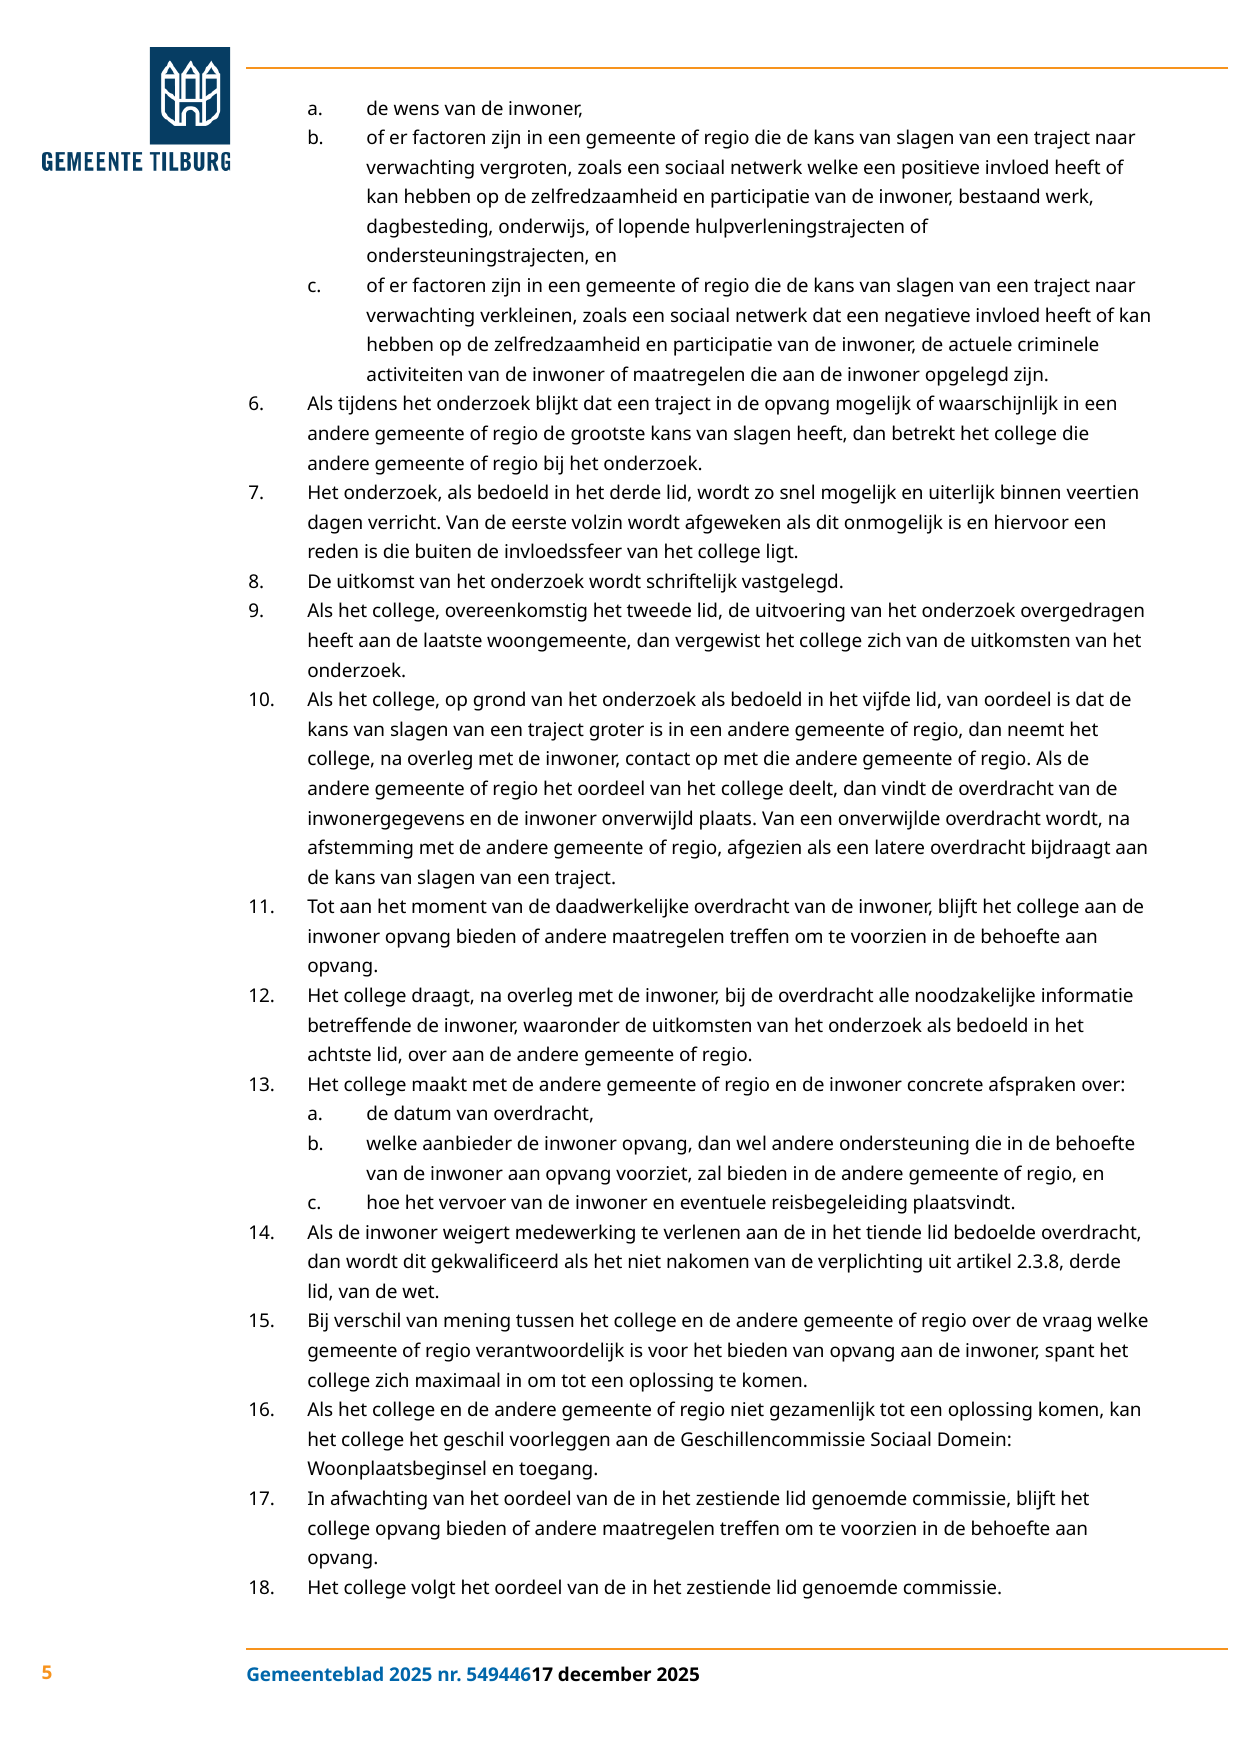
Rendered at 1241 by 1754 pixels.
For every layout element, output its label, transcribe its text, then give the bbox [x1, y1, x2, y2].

list Als het college, op grond van het onderzoek als bedoeld in het vijfde lid, van oordeel is dat de kans van slagen van een traject groter is in een andere gemeente of regio, dan neemt het college, na overleg met de inwoner, contact op met die andere gemeente of regio. Als de andere gemeente of regio het oordeel van het college deelt, dan vindt de overdracht van de inwonergegevens en de inwoner onverwijld plaats. Van een onverwijlde overdracht wordt, na afstemming met de andere gemeente of regio, afgezien als een latere overdracht bijdraagt aan de kans van slagen van een traject. [248, 686, 1152, 890]
list Het college volgt het oordeel van de in het zestiende lid genoemde commissie. [248, 1574, 1152, 1600]
list Als het college en de andere gemeente of regio niet gezamenlijk tot een oplossing komen, kan het college het geschil voorleggen aan de Geschillencommissie Sociaal Domein: Woonplaatsbeginsel en toegang. [248, 1396, 1152, 1481]
list Als de inwoner weigert medewerking te verlenen aan de in het tiende lid bedoelde overdracht, dan wordt dit gekwalificeerd als het niet nakomen van de verplichting uit artikel 2.3.8, derde lid, van de wet. [248, 1219, 1152, 1304]
list Het onderzoek, als bedoeld in het derde lid, wordt zo snel mogelijk en uiterlijk binnen veertien dagen verricht. Van de eerste volzin wordt afgeweken als dit onmogelijk is en hiervoor een reden is die buiten de invloedssfeer van het college ligt. [248, 479, 1152, 564]
list de datum van overdracht, [307, 1101, 1152, 1126]
list of er factoren zijn in een gemeente of regio die de kans van slagen van een traject naar verwachting verkleinen, zoals een sociaal netwerk dat een negatieve invloed heeft of kan hebben op de zelfredzaamheid en participatie van de inwoner, de actuele criminele activiteiten van de inwoner of maatregelen die aan de inwoner opgelegd zijn. [307, 272, 1152, 387]
list Bij verschil van mening tussen het college en de andere gemeente of regio over de vraag welke gemeente of regio verantwoordelijk is voor het bieden van opvang aan de inwoner, spant het college zich maximaal in om tot een oplossing te komen. [248, 1308, 1152, 1393]
list In afwachting van het oordeel van de in het zestiende lid genoemde commissie, blijft het college opvang bieden of andere maatregelen treffen om te voorzien in de behoefte aan opvang. [248, 1485, 1152, 1570]
list Het college maakt met de andere gemeente of regio en de inwoner concrete afspraken over: [248, 1071, 1152, 1097]
list De uitkomst van het onderzoek wordt schriftelijk vastgelegd. [248, 568, 1152, 594]
list Als tijdens het onderzoek blijkt dat een traject in de opvang mogelijk of waarschijnlijk in een andere gemeente of regio de grootste kans van slagen heeft, dan betrekt het college die andere gemeente of regio bij het onderzoek. [248, 391, 1152, 476]
list welke aanbieder de inwoner opvang, dan wel andere ondersteuning die in de behoefte van de inwoner aan opvang voorziet, zal bieden in de andere gemeente of regio, en [307, 1130, 1152, 1186]
list Als het college, overeenkomstig het tweede lid, de uitvoering van het onderzoek overgedragen heeft aan de laatste woongemeente, dan vergewist het college zich van de uitkomsten van het onderzoek. [248, 598, 1152, 683]
list Het college draagt, na overleg met de inwoner, bij de overdracht alle noodzakelijke informatie betreffende de inwoner, waaronder de uitkomsten van het onderzoek als bedoeld in het achtste lid, over aan de andere gemeente of regio. [248, 982, 1152, 1067]
list de wens van de inwoner, [307, 95, 1152, 121]
list Tot aan het moment van de daadwerkelijke overdracht van de inwoner, blijft het college aan de inwoner opvang bieden of andere maatregelen treffen om te voorzien in de behoefte aan opvang. [248, 893, 1152, 978]
list of er factoren zijn in een gemeente of regio die de kans van slagen van een traject naar verwachting vergroten, zoals een sociaal netwerk welke een positieve invloed heeft of kan hebben op de zelfredzaamheid en participatie van de inwoner, bestaand werk, dagbesteding, onderwijs, of lopende hulpverleningstrajecten of ondersteuningstrajecten, en [307, 124, 1152, 268]
picture [41, 47, 231, 172]
list hoe het vervoer van de inwoner en eventuele reisbegeleiding plaatsvindt. [307, 1189, 1152, 1215]
